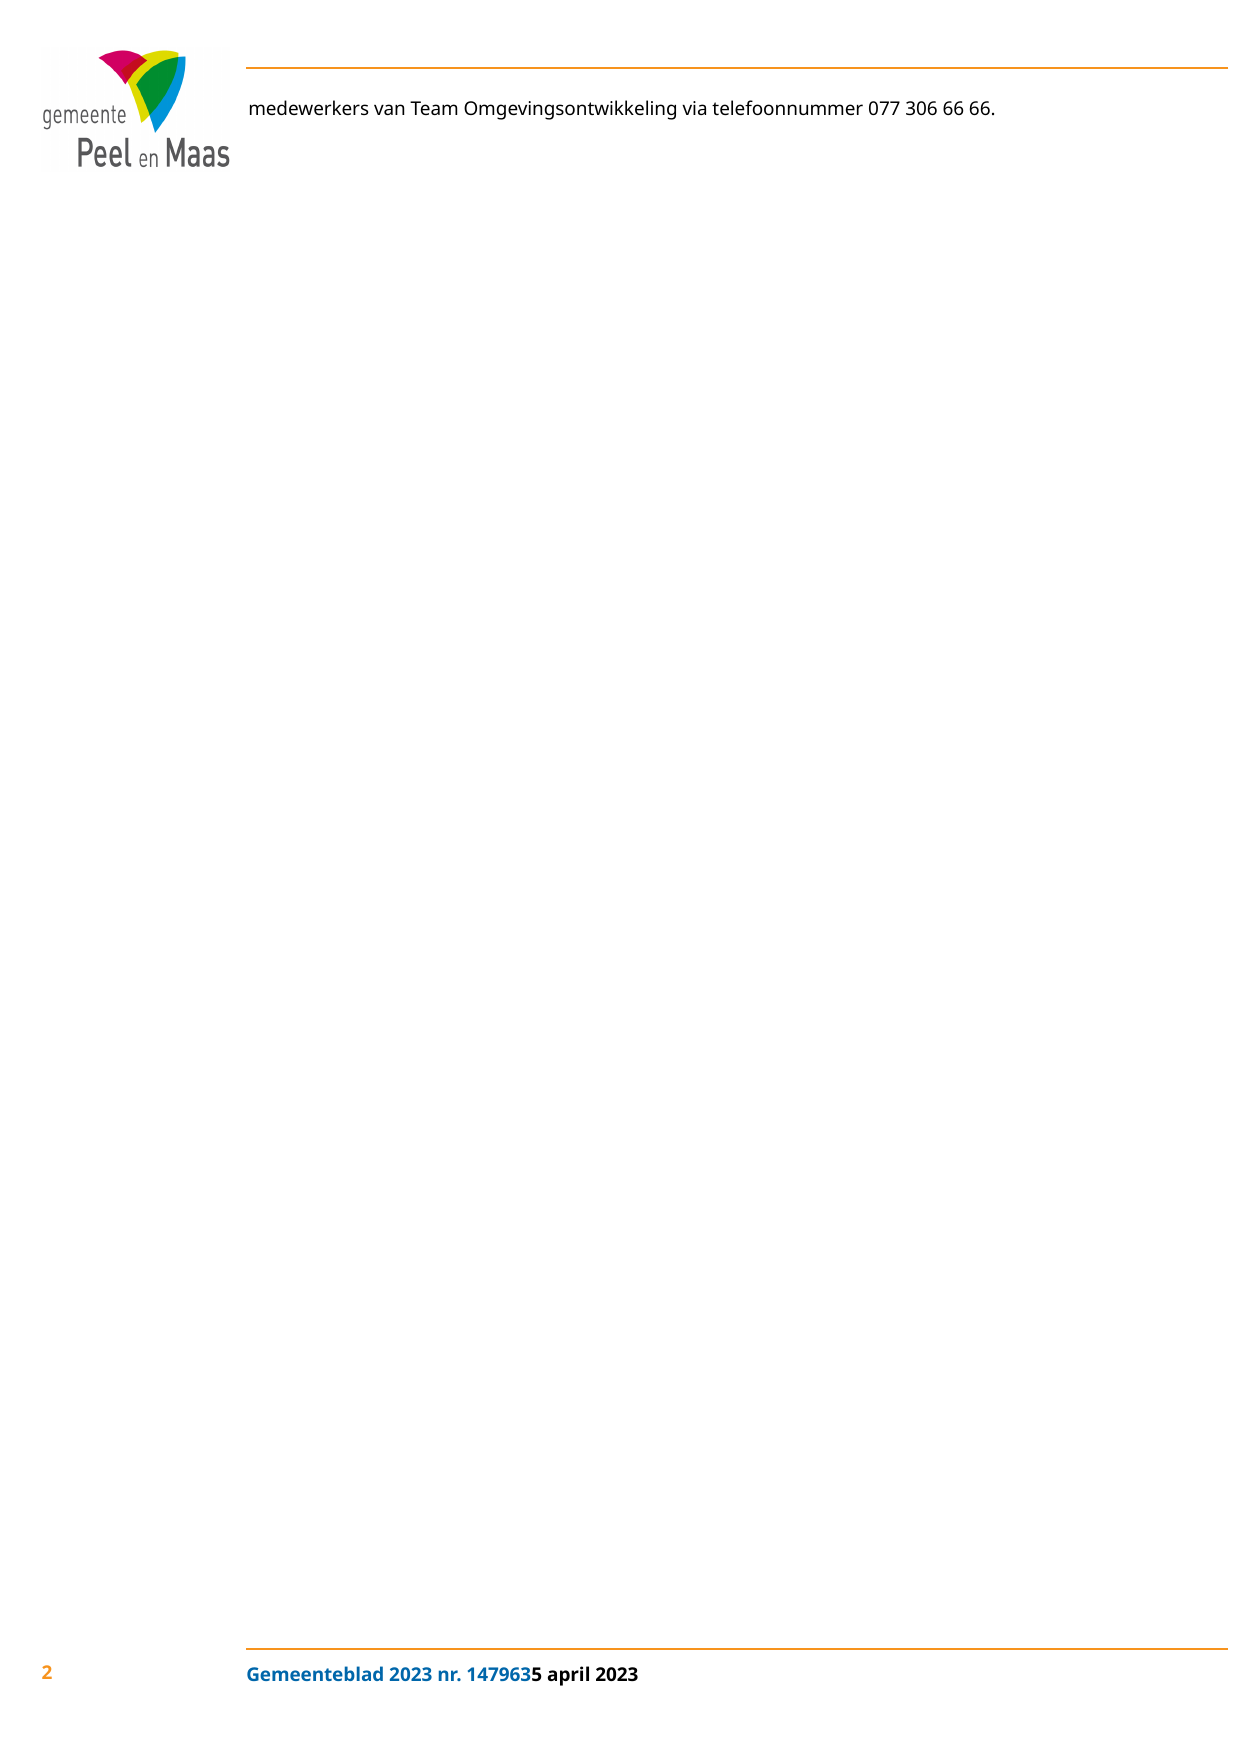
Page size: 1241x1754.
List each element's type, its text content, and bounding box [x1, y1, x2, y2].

text medewerkers van Team Omgevingsontwikkeling via telefoonnummer 077 306 66 66. [248, 95, 1152, 121]
picture [41, 47, 231, 172]
